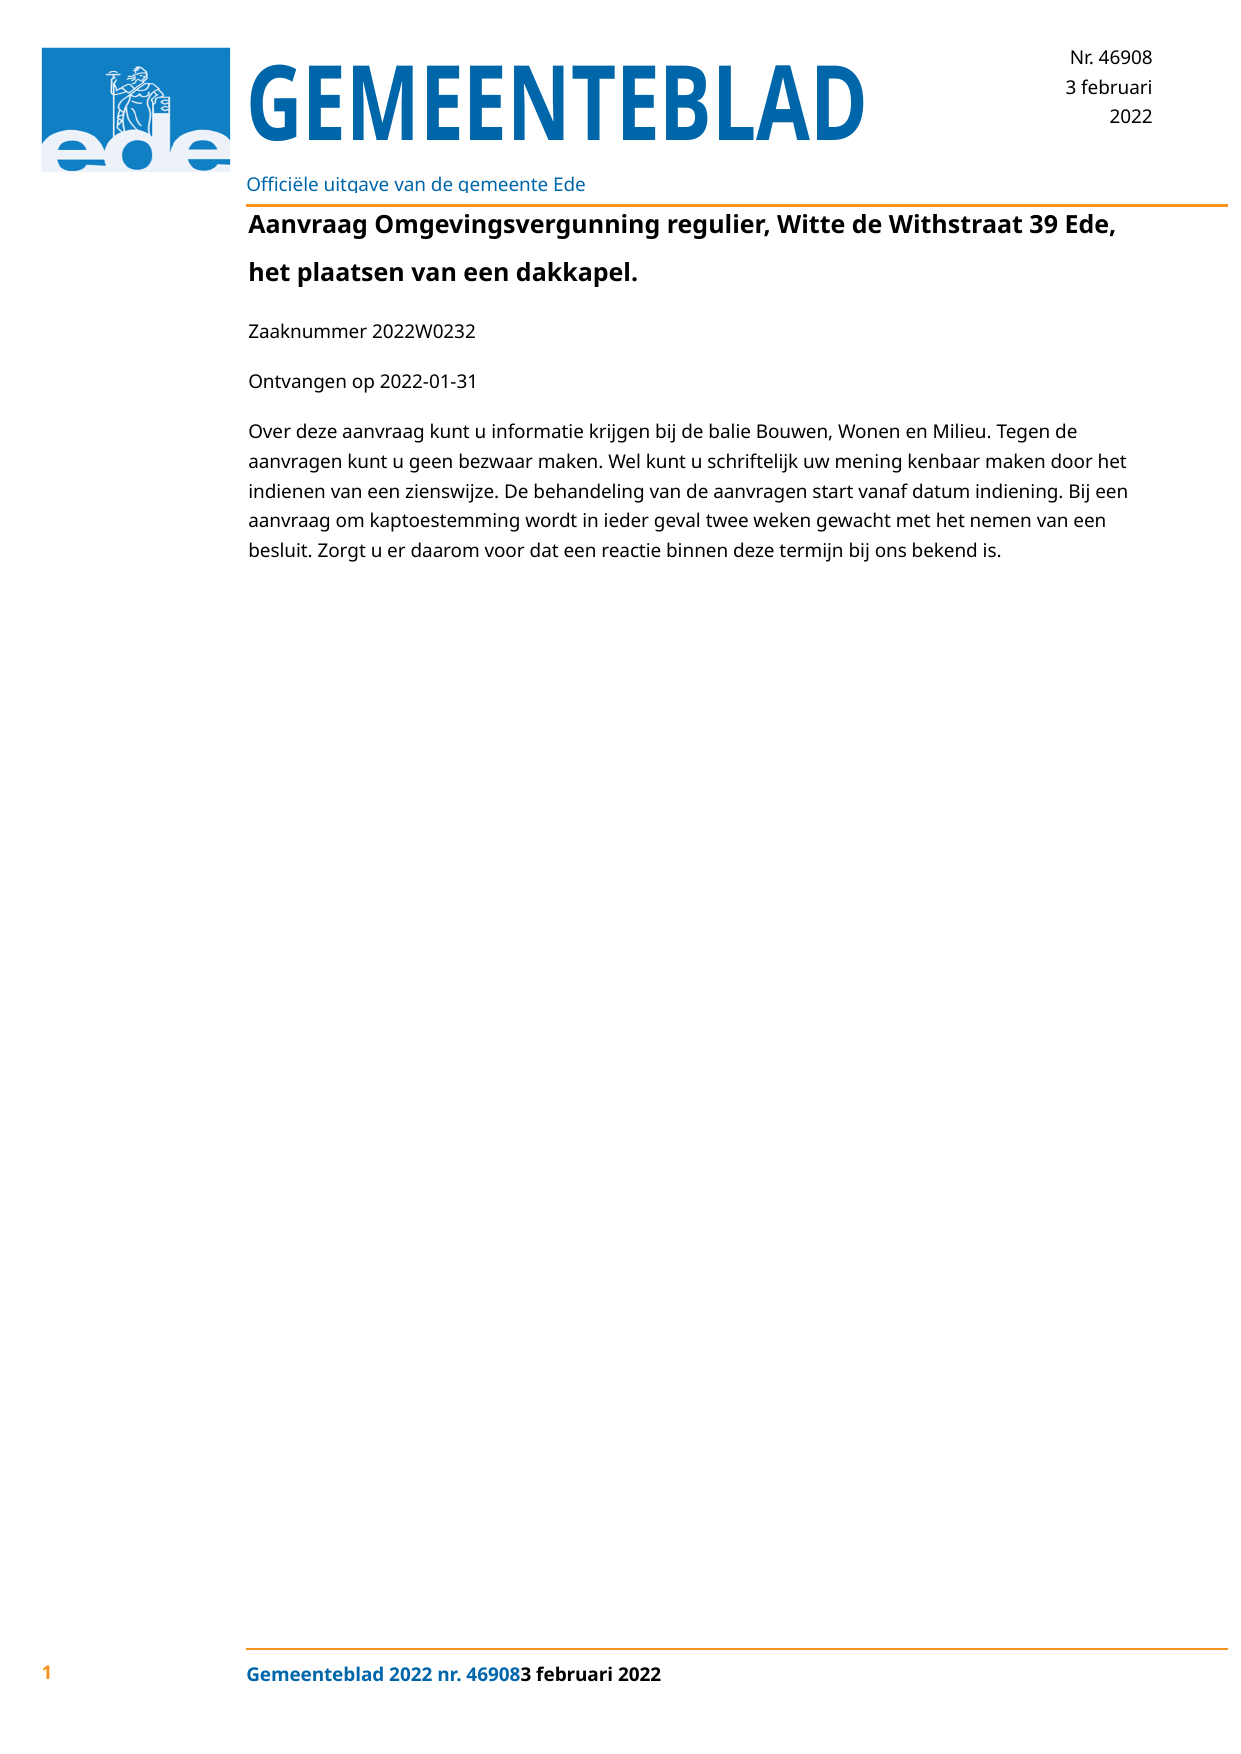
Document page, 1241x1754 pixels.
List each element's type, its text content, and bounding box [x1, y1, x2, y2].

text Zaaknummer 2022W0232 [248, 318, 1152, 344]
text Aanvraag Omgevingsvergunning regulier, Witte de Withstraat 39 Ede, het plaatsen van een dakkapel. [248, 207, 1152, 288]
text Over deze aanvraag kunt u informatie krijgen bij de balie Bouwen, Wonen en Milieu. Tegen de aanvragen kunt u geen bezwaar maken. Wel kunt u schriftelijk uw mening kenbaar maken door het indienen van een zienswijze. De behandeling van de aanvragen start vanaf datum indiening. Bij een aanvraag om kaptoestemming wordt in ieder geval twee weken gewacht met het nemen van een besluit. Zorgt u er daarom voor dat een reactie binnen deze termijn bij ons bekend is. [248, 419, 1152, 563]
text Ontvangen op 2022-01-31 [248, 368, 1152, 394]
picture [41, 47, 231, 172]
